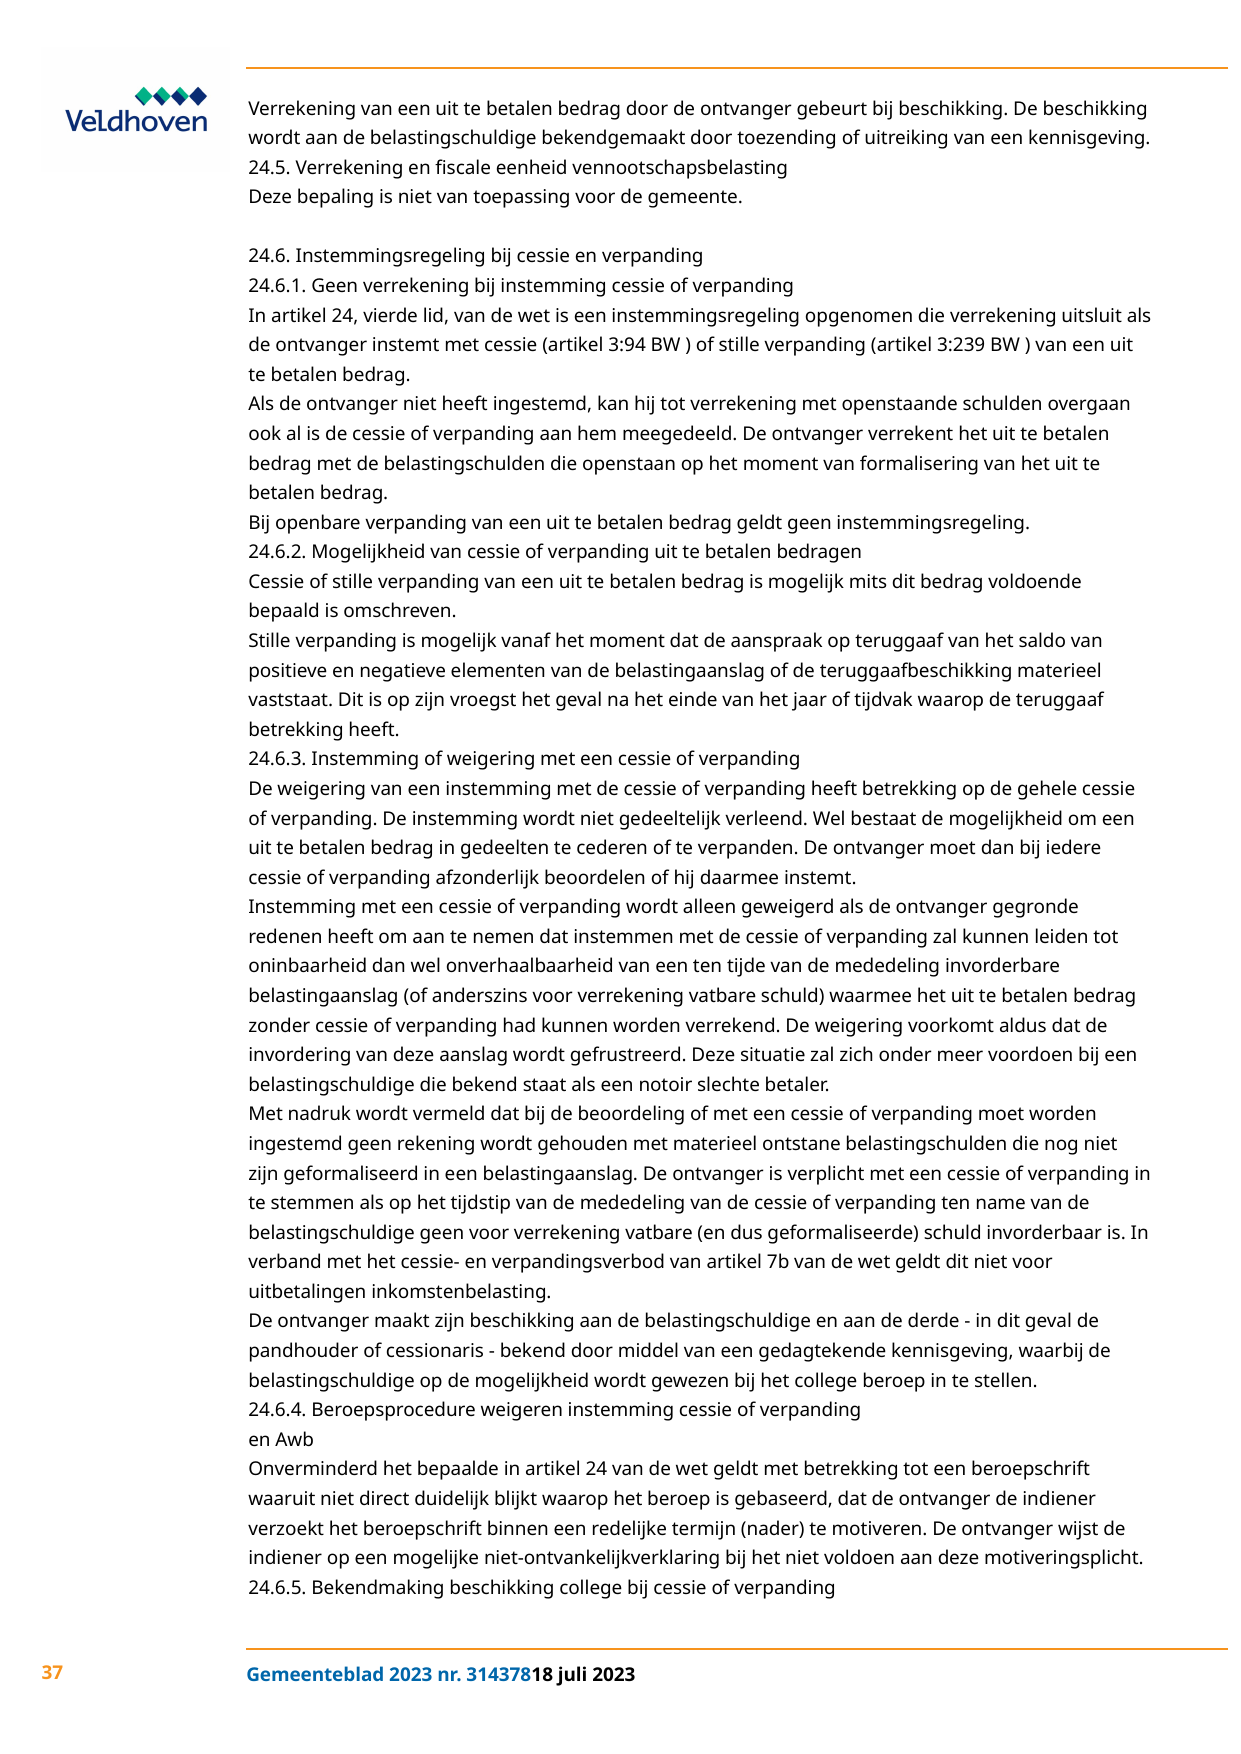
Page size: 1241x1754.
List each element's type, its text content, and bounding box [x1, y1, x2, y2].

text De weigering van een instemming met de cessie of verpanding heeft betrekking op de gehele cessie of verpanding. De instemming wordt niet gedeeltelijk verleend. Wel bestaat de mogelijkheid om een uit te betalen bedrag in gedeelten te cederen of te verpanden. De ontvanger moet dan bij iedere cessie of verpanding afzonderlijk beoordelen of hij daarmee instemt. [248, 775, 1152, 890]
text De ontvanger maakt zijn beschikking aan de belastingschuldige en aan de derde - in dit geval de pandhouder of cessionaris - bekend door middel van een gedagtekende kennisgeving, waarbij de belastingschuldige op de mogelijkheid wordt gewezen bij het college beroep in te stellen. [248, 1308, 1152, 1393]
text en Awb [248, 1426, 1152, 1452]
text Verrekening van een uit te betalen bedrag door de ontvanger gebeurt bij beschikking. De beschikking wordt aan de belastingschuldige bekendgemaakt door toezending of uitreiking van een kennisgeving. [248, 95, 1152, 150]
text In artikel 24, vierde lid, van de wet is een instemmingsregeling opgenomen die verrekening uitsluit als de ontvanger instemt met cessie (artikel 3:94 BW ) of stille verpanding (artikel 3:239 BW ) van een uit te betalen bedrag. [248, 302, 1152, 387]
text Onverminderd het bepaalde in artikel 24 van de wet geldt met betrekking tot een beroepschrift waaruit niet direct duidelijk blijkt waarop het beroep is gebaseerd, dat de ontvanger de indiener verzoekt het beroepschrift binnen een redelijke termijn (nader) te motiveren. De ontvanger wijst de indiener op een mogelijke niet-ontvankelijkverklaring bij het niet voldoen aan deze motiveringsplicht. [248, 1456, 1152, 1570]
text 24.6.1. Geen verrekening bij instemming cessie of verpanding [248, 272, 1152, 298]
text Instemming met een cessie of verpanding wordt alleen geweigerd als de ontvanger gegronde redenen heeft om aan te nemen dat instemmen met de cessie of verpanding zal kunnen leiden tot oninbaarheid dan wel onverhaalbaarheid van een ten tijde van de mededeling invorderbare belastingaanslag (of anderszins voor verrekening vatbare schuld) waarmee het uit te betalen bedrag zonder cessie of verpanding had kunnen worden verrekend. De weigering voorkomt aldus dat de invordering van deze aanslag wordt gefrustreerd. Deze situatie zal zich onder meer voordoen bij een belastingschuldige die bekend staat als een notoir slechte betaler. [248, 893, 1152, 1097]
text 24.6. Instemmingsregeling bij cessie en verpanding [248, 243, 1152, 268]
text Als de ontvanger niet heeft ingestemd, kan hij tot verrekening met openstaande schulden overgaan ook al is de cessie of verpanding aan hem meegedeeld. De ontvanger verrekent het uit te betalen bedrag met de belastingschulden die openstaan op het moment van formalisering van het uit te betalen bedrag. [248, 391, 1152, 505]
text Bij openbare verpanding van een uit te betalen bedrag geldt geen instemmingsregeling. [248, 509, 1152, 535]
text 24.5. Verrekening en fiscale eenheid vennootschapsbelasting [248, 154, 1152, 180]
text Met nadruk wordt vermeld dat bij de beoordeling of met een cessie of verpanding moet worden ingestemd geen rekening wordt gehouden met materieel ontstane belastingschulden die nog niet zijn geformaliseerd in een belastingaanslag. De ontvanger is verplicht met een cessie of verpanding in te stemmen als op het tijdstip van de mededeling van de cessie of verpanding ten name van de belastingschuldige geen voor verrekening vatbare (en dus geformaliseerde) schuld invorderbaar is. In verband met het cessie- en verpandingsverbod van artikel 7b van de wet geldt dit niet voor uitbetalingen inkomstenbelasting. [248, 1101, 1152, 1304]
text 24.6.2. Mogelijkheid van cessie of verpanding uit te betalen bedragen [248, 538, 1152, 564]
text Deze bepaling is niet van toepassing voor de gemeente. [248, 183, 1152, 209]
text 24.6.4. Beroepsprocedure weigeren instemming cessie of verpanding [248, 1396, 1152, 1422]
text 24.6.5. Bekendmaking beschikking college bij cessie of verpanding [248, 1574, 1152, 1600]
text Stille verpanding is mogelijk vanaf het moment dat de aanspraak op teruggaaf van het saldo van positieve en negatieve elementen van de belastingaanslag of de teruggaafbeschikking materieel vaststaat. Dit is op zijn vroegst het geval na het einde van het jaar of tijdvak waarop de teruggaaf betrekking heeft. [248, 627, 1152, 742]
picture [41, 47, 231, 172]
text 24.6.3. Instemming of weigering met een cessie of verpanding [248, 746, 1152, 771]
text Cessie of stille verpanding van een uit te betalen bedrag is mogelijk mits dit bedrag voldoende bepaald is omschreven. [248, 568, 1152, 623]
